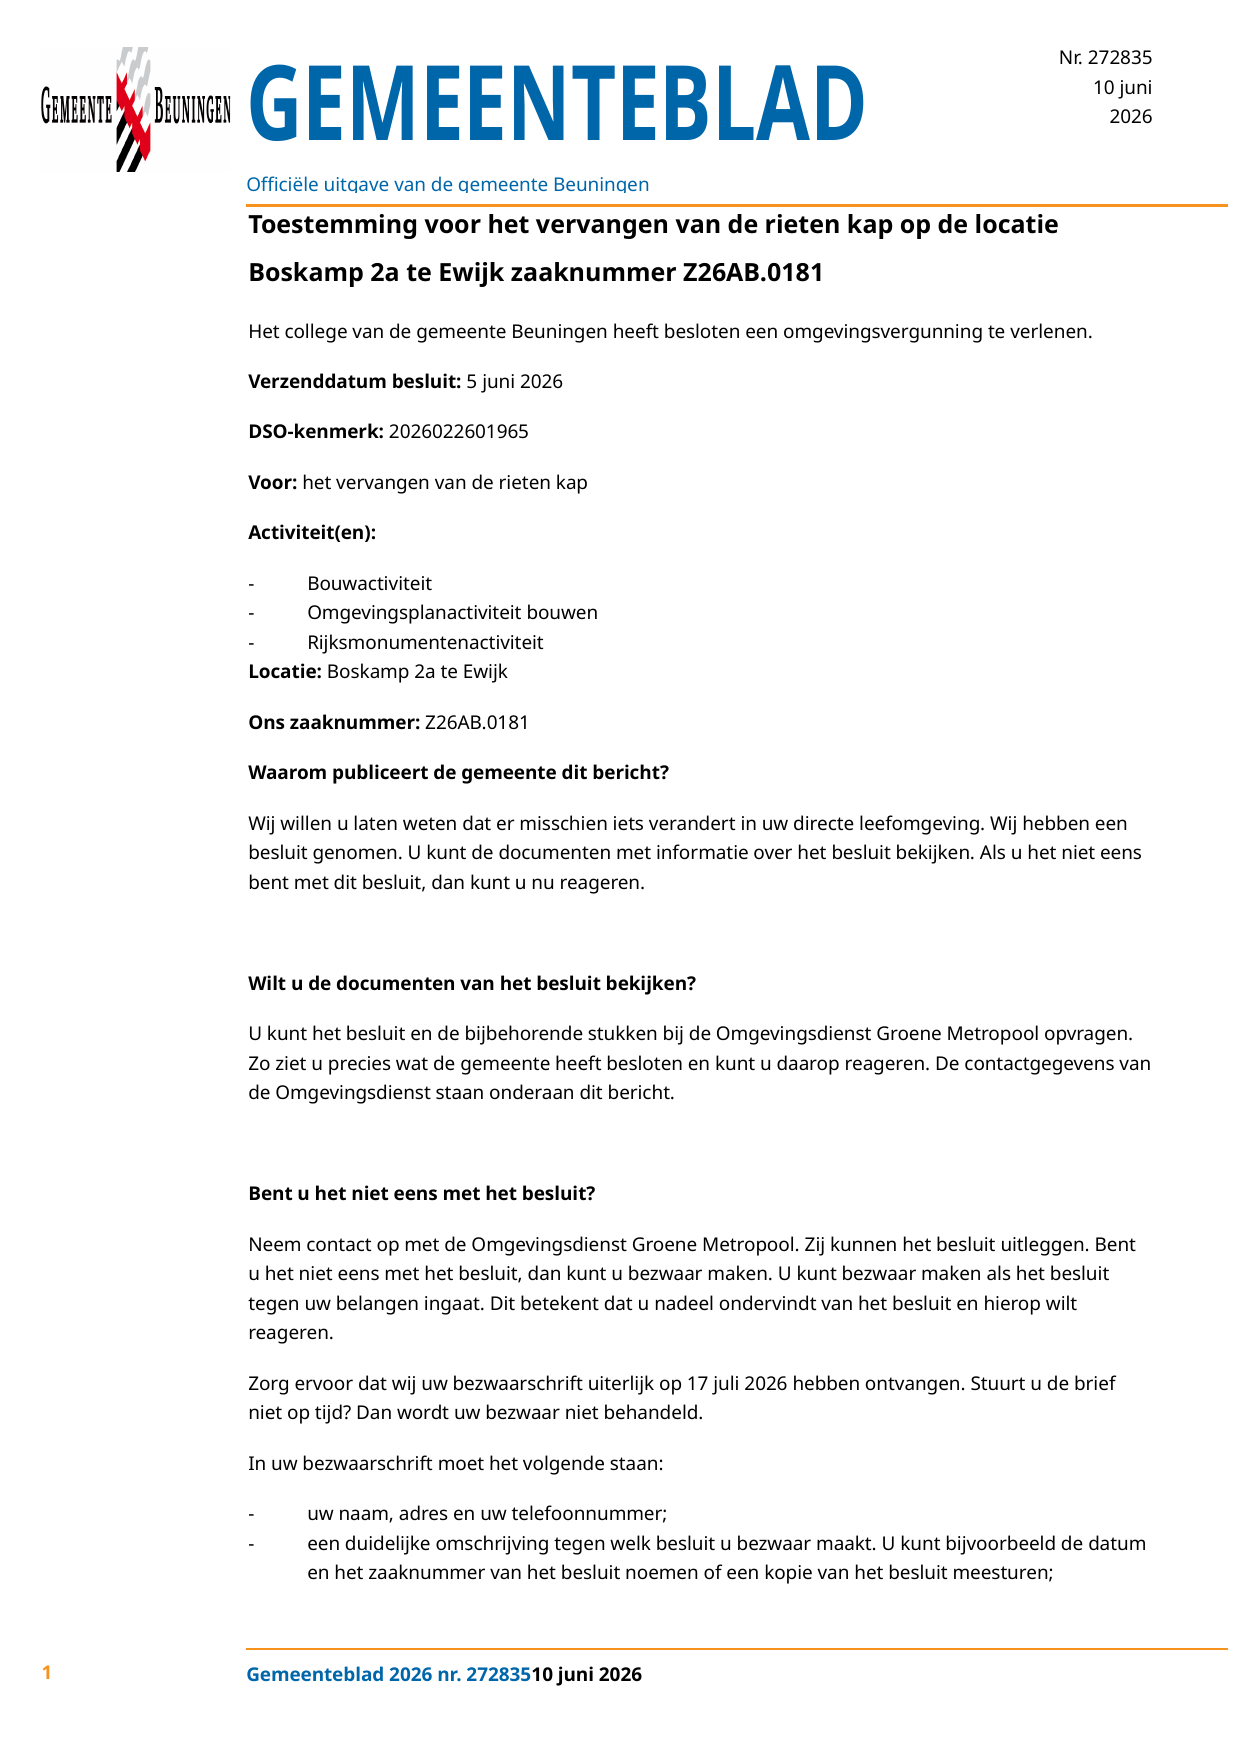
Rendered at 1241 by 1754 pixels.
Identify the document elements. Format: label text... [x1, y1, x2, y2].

text In uw bezwaarschrift moet het volgende staan: [248, 1450, 1152, 1476]
text Bent u het niet eens met het besluit? [248, 1180, 1152, 1206]
text Activiteit(en): [248, 519, 1152, 545]
text Het college van de gemeente Beuningen heeft besloten een omgevingsvergunning te verlenen. [248, 318, 1152, 344]
text Verzenddatum besluit: 5 juni 2026 [248, 368, 1152, 394]
text Locatie: Boskamp 2a te Ewijk [248, 659, 1152, 684]
text Wij willen u laten weten dat er misschien iets verandert in uw directe leefomgeving. Wij hebben een besluit genomen. U kunt de documenten met informatie over het besluit bekijken. Als u het niet eens bent met dit besluit, dan kunt u nu reageren. [248, 810, 1152, 895]
text Wilt u de documenten van het besluit bekijken? [248, 970, 1152, 996]
text U kunt het besluit en de bijbehorende stukken bij de Omgevingsdienst Groene Metropool opvragen. Zo ziet u precies wat de gemeente heeft besloten en kunt u daarop reageren. De contactgegevens van de Omgevingsdienst staan onderaan dit bericht. [248, 1020, 1152, 1105]
text Waarom publiceert de gemeente dit bericht? [248, 759, 1152, 785]
text DSO-kenmerk: 2026022601965 [248, 419, 1152, 444]
text Neem contact op met de Omgevingsdienst Groene Metropool. Zij kunnen het besluit uitleggen. Bent u het niet eens met het besluit, dan kunt u bezwaar maken. U kunt bezwaar maken als het besluit tegen uw belangen ingaat. Dit betekent dat u nadeel ondervindt van het besluit en hierop wilt reageren. [248, 1231, 1152, 1345]
text Toestemming voor het vervangen van de rieten kap op de locatie Boskamp 2a te Ewijk zaaknummer Z26AB.0181 [248, 207, 1152, 288]
text Ons zaaknummer: Z26AB.0181 [248, 709, 1152, 735]
list Bouwactiviteit [248, 570, 1152, 596]
text Zorg ervoor dat wij uw bezwaarschrift uiterlijk op 17 juli 2026 hebben ontvangen. Stuurt u de brief niet op tijd? Dan wordt uw bezwaar niet behandeld. [248, 1370, 1152, 1425]
list uw naam, adres en uw telefoonnummer; [248, 1500, 1152, 1526]
list Omgevingsplanactiviteit bouwen [248, 599, 1152, 625]
list Rijksmonumentenactiviteit [248, 629, 1152, 655]
list een duidelijke omschrijving tegen welk besluit u bezwaar maakt. U kunt bijvoorbeeld de datum en het zaaknummer van het besluit noemen of een kopie van het besluit meesturen; [248, 1530, 1152, 1585]
text Voor: het vervangen van de rieten kap [248, 469, 1152, 495]
picture [41, 47, 231, 172]
